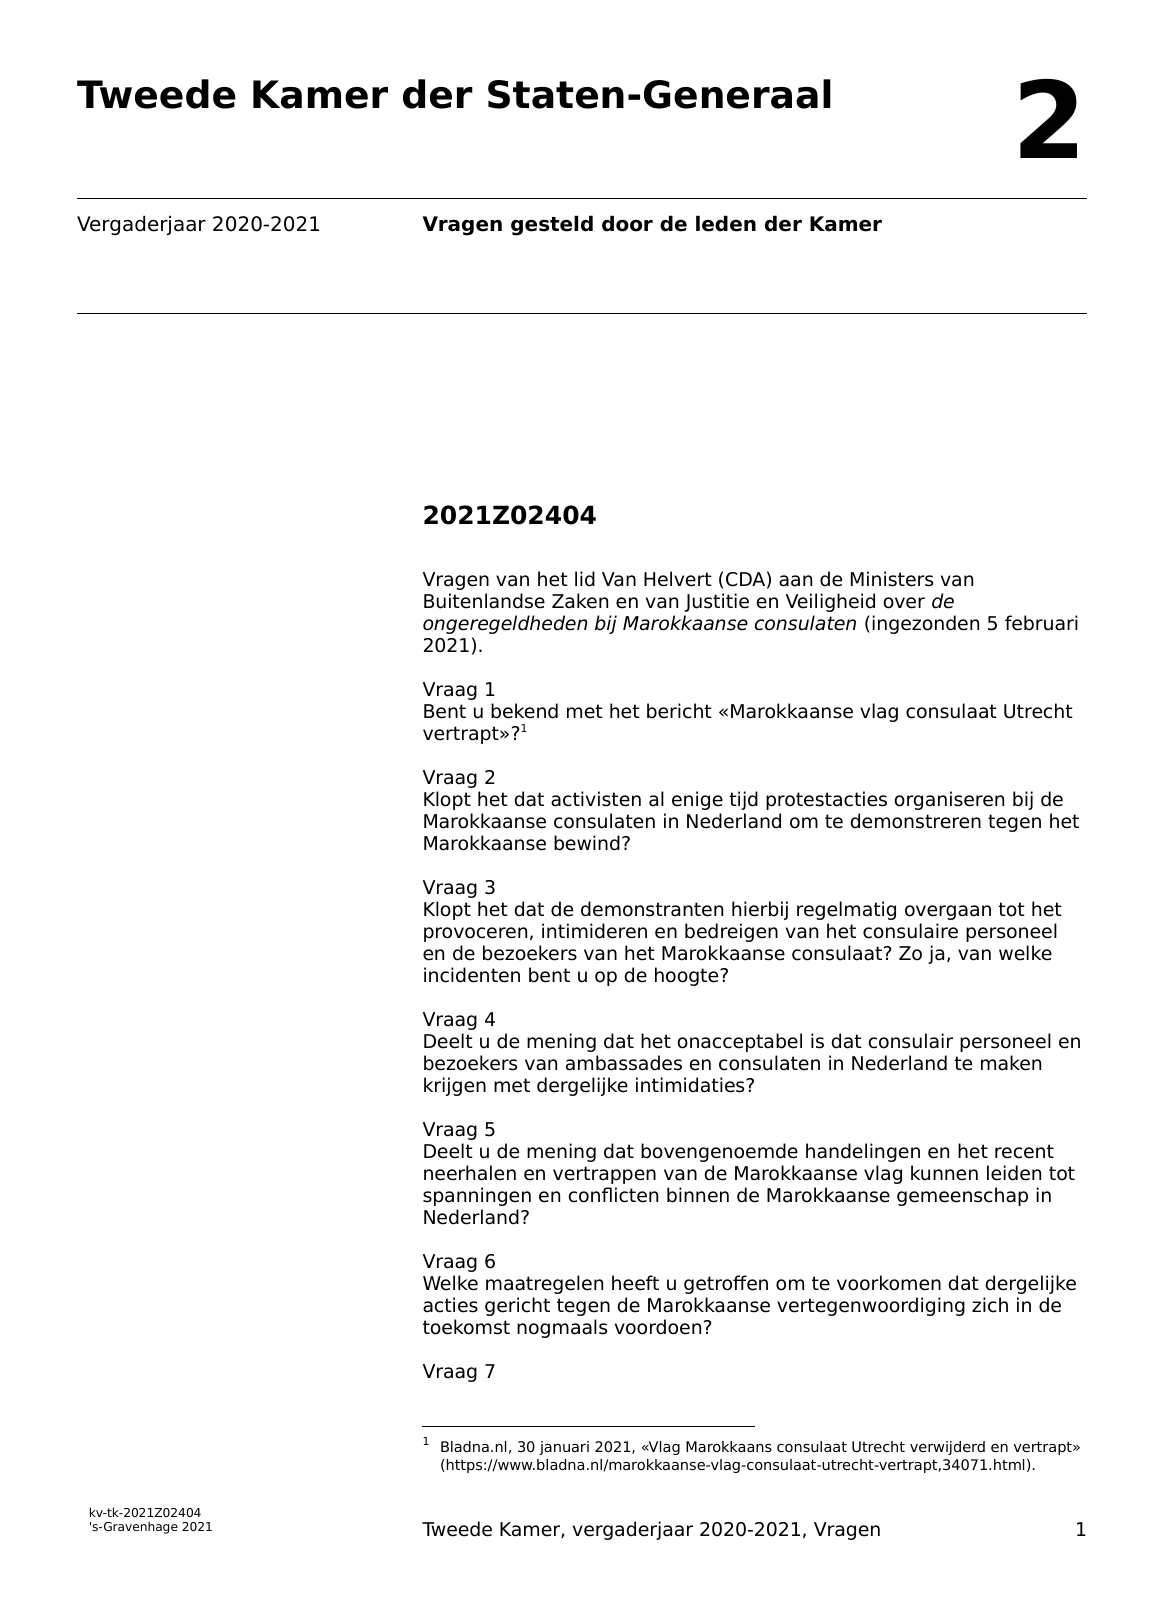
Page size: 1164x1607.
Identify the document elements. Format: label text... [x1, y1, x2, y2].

text Vraag 3 [422, 877, 1087, 899]
text Vraag 4 [422, 1009, 1087, 1031]
text Klopt het dat activisten al enige tijd protestacties organiseren bij de Marokkaanse consulaten in Nederland om te demonstreren tegen het Marokkaanse bewind? [422, 789, 1087, 855]
text Deelt u de mening dat bovengenoemde handelingen en het recent neerhalen en vertrappen van de Marokkaanse vlag kunnen leiden tot spanningen en conflicten binnen de Marokkaanse gemeenschap in Nederland? [422, 1141, 1087, 1229]
text Vraag 6 [422, 1251, 1087, 1273]
text 's-Gravenhage 2021 [88, 1520, 323, 1534]
text Vraag 2 [422, 767, 1087, 789]
text Bladna.nl, 30 januari 2021, «Vlag Marokkaans consulaat Utrecht verwijderd en vertrapt» (https://www.bladna.nl/marokkaanse-vlag-consulaat-utrecht-vertrapt,34071.html). [422, 1435, 1087, 1474]
table_cell Vragen gesteld door de leden der Kamer [422, 199, 1087, 313]
text Klopt het dat de demonstranten hierbij regelmatig overgaan tot het provoceren, intimideren en bedreigen van het consulaire personeel en de bezoekers van het Marokkaanse consulaat? Zo ja, van welke incidenten bent u op de hoogte? [422, 899, 1087, 987]
text Bent u bekend met het bericht «Marokkaanse vlag consulaat Utrecht vertrapt»? [422, 701, 1087, 745]
table_header 2 [886, 59, 1087, 198]
table_header Tweede Kamer der Staten-Generaal [77, 59, 886, 198]
text kv-tk-2021Z02404 [88, 1506, 323, 1520]
text Vraag 7 [422, 1361, 1087, 1383]
text 2021Z02404 [422, 501, 1087, 531]
text Welke maatregelen heeft u getroffen om te voorkomen dat dergelijke acties gericht tegen de Marokkaanse vertegenwoordiging zich in de toekomst nogmaals voordoen? [422, 1273, 1087, 1339]
table_cell Vergaderjaar 2020-2021 [77, 199, 422, 313]
text Vraag 5 [422, 1119, 1087, 1141]
text Vragen van het lid Van Helvert (CDA) aan de Ministers van Buitenlandse Zaken en van Justitie en Veiligheid over de ongeregeldheden bij Marokkaanse consulaten (ingezonden 5 februari 2021). [422, 569, 1087, 657]
text Vraag 1 [422, 679, 1087, 701]
text Deelt u de mening dat het onacceptabel is dat consulair personeel en bezoekers van ambassades en consulaten in Nederland te maken krijgen met dergelijke intimidaties? [422, 1031, 1087, 1097]
